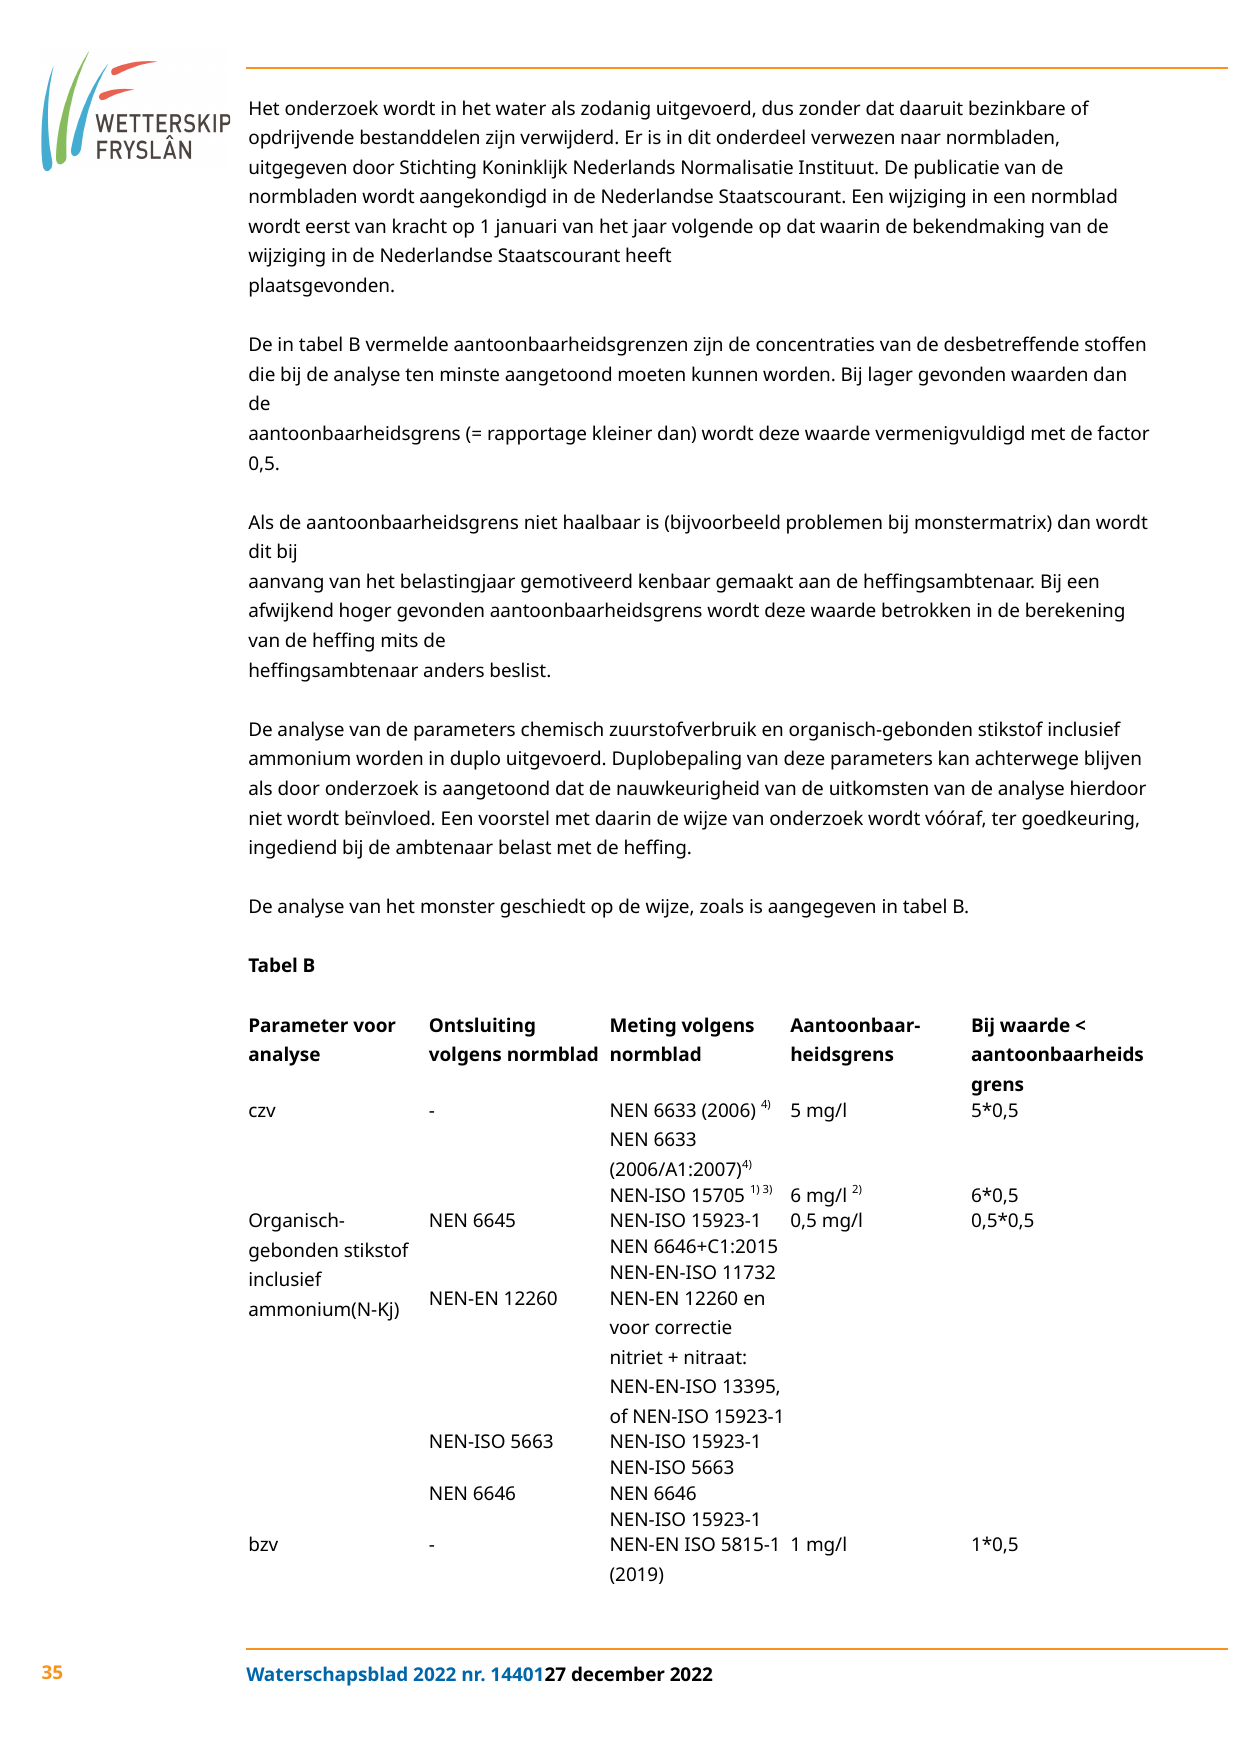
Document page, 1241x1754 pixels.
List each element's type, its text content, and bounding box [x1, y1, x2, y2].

table_cell NEN 6646 [609, 1480, 790, 1506]
text De analyse van het monster geschiedt op de wijze, zoals is aangegeven in tabel B. [248, 893, 1152, 919]
table_cell NEN-EN ISO 5815-1 (2019) [609, 1532, 790, 1587]
table_header Ontsluiting volgens normblad [429, 1012, 609, 1097]
table_header Bij waarde < aantoonbaarheidsgrens [971, 1012, 1152, 1097]
table_cell 6 mg/l 2) [790, 1182, 971, 1207]
text De in tabel B vermelde aantoonbaarheidsgrenzen zijn de concentraties van de desbetreffende stoffen die bij de analyse ten minste aangetoond moeten kunnen worden. Bij lager gevonden waarden dan de [248, 331, 1152, 416]
table_cell NEN-EN-ISO 11732 [609, 1259, 790, 1285]
table_cell NEN 6646+C1:2015 [609, 1233, 790, 1259]
table_cell NEN 6646 [429, 1480, 609, 1532]
table_cell 1*0,5 [971, 1532, 1152, 1587]
table_cell 5 mg/l [790, 1097, 971, 1182]
table_cell NEN-ISO 15923-1 [609, 1506, 790, 1532]
table_cell Organisch- gebonden stikstof inclusief ammonium(N-Kj) [248, 1208, 429, 1532]
text De analyse van de parameters chemisch zuurstofverbruik en organisch-gebonden stikstof inclusief ammonium worden in duplo uitgevoerd. Duplobepaling van deze parameters kan achterwege blijven als door onderzoek is aangetoond dat de nauwkeurigheid van de uitkomsten van de analyse hierdoor niet wordt beïnvloed. Een voorstel met daarin de wijze van onderzoek wordt vóóraf, ter goedkeuring, ingediend bij de ambtenaar belast met de heffing. [248, 716, 1152, 860]
text aanvang van het belastingjaar gemotiveerd kenbaar gemaakt aan de heffingsambtenaar. Bij een afwijkend hoger gevonden aantoonbaarheidsgrens wordt deze waarde betrokken in de berekening van de heffing mits de [248, 568, 1152, 653]
table_cell 6*0,5 [971, 1182, 1152, 1207]
text heffingsambtenaar anders beslist. [248, 657, 1152, 683]
table_cell NEN-ISO 5663 [429, 1429, 609, 1480]
table_header Aantoonbaar- heidsgrens [790, 1012, 971, 1097]
table_cell NEN-ISO 15923-1 [609, 1208, 790, 1233]
table_cell NEN 6645 [429, 1208, 609, 1285]
table_cell czv [248, 1097, 429, 1207]
table_cell NEN-EN 12260 en voor correctie nitriet + nitraat: NEN-EN-ISO 13395, of NEN-ISO 15923-1 [609, 1285, 790, 1429]
table_cell - [429, 1097, 609, 1207]
table_cell NEN-ISO 15705 1) 3) [609, 1182, 790, 1207]
text Het onderzoek wordt in het water als zodanig uitgevoerd, dus zonder dat daaruit bezinkbare of opdrijvende bestanddelen zijn verwijderd. Er is in dit onderdeel verwezen naar normbladen, uitgegeven door Stichting Koninklijk Nederlands Normalisatie Instituut. De publicatie van de normbladen wordt aangekondigd in de Nederlandse Staatscourant. Een wijziging in een normblad wordt eerst van kracht op 1 januari van het jaar volgende op dat waarin de bekendmaking van de wijziging in de Nederlandse Staatscourant heeft [248, 95, 1152, 268]
table_header Meting volgens normblad [609, 1012, 790, 1097]
table_cell NEN-ISO 15923-1 [609, 1429, 790, 1454]
table_cell - [429, 1532, 609, 1587]
table_cell NEN-ISO 5663 [609, 1455, 790, 1480]
table_cell bzv [248, 1532, 429, 1587]
table_cell 0,5 mg/l [790, 1208, 971, 1532]
text plaatsgevonden. [248, 272, 1152, 298]
picture [41, 47, 231, 172]
table_cell 0,5*0,5 [971, 1208, 1152, 1532]
table_cell 1 mg/l [790, 1532, 971, 1587]
text Als de aantoonbaarheidsgrens niet haalbaar is (bijvoorbeeld problemen bij monstermatrix) dan wordt dit bij [248, 509, 1152, 564]
table_cell NEN 6633 (2006) 4) NEN 6633 (2006/A1:2007)4) [609, 1097, 790, 1182]
table_cell NEN-EN 12260 [429, 1285, 609, 1429]
table_cell 5*0,5 [971, 1097, 1152, 1182]
text Tabel B [248, 953, 1152, 978]
table_header Parameter voor analyse [248, 1012, 429, 1097]
text aantoonbaarheidsgrens (= rapportage kleiner dan) wordt deze waarde vermenigvuldigd met de factor 0,5. [248, 420, 1152, 476]
